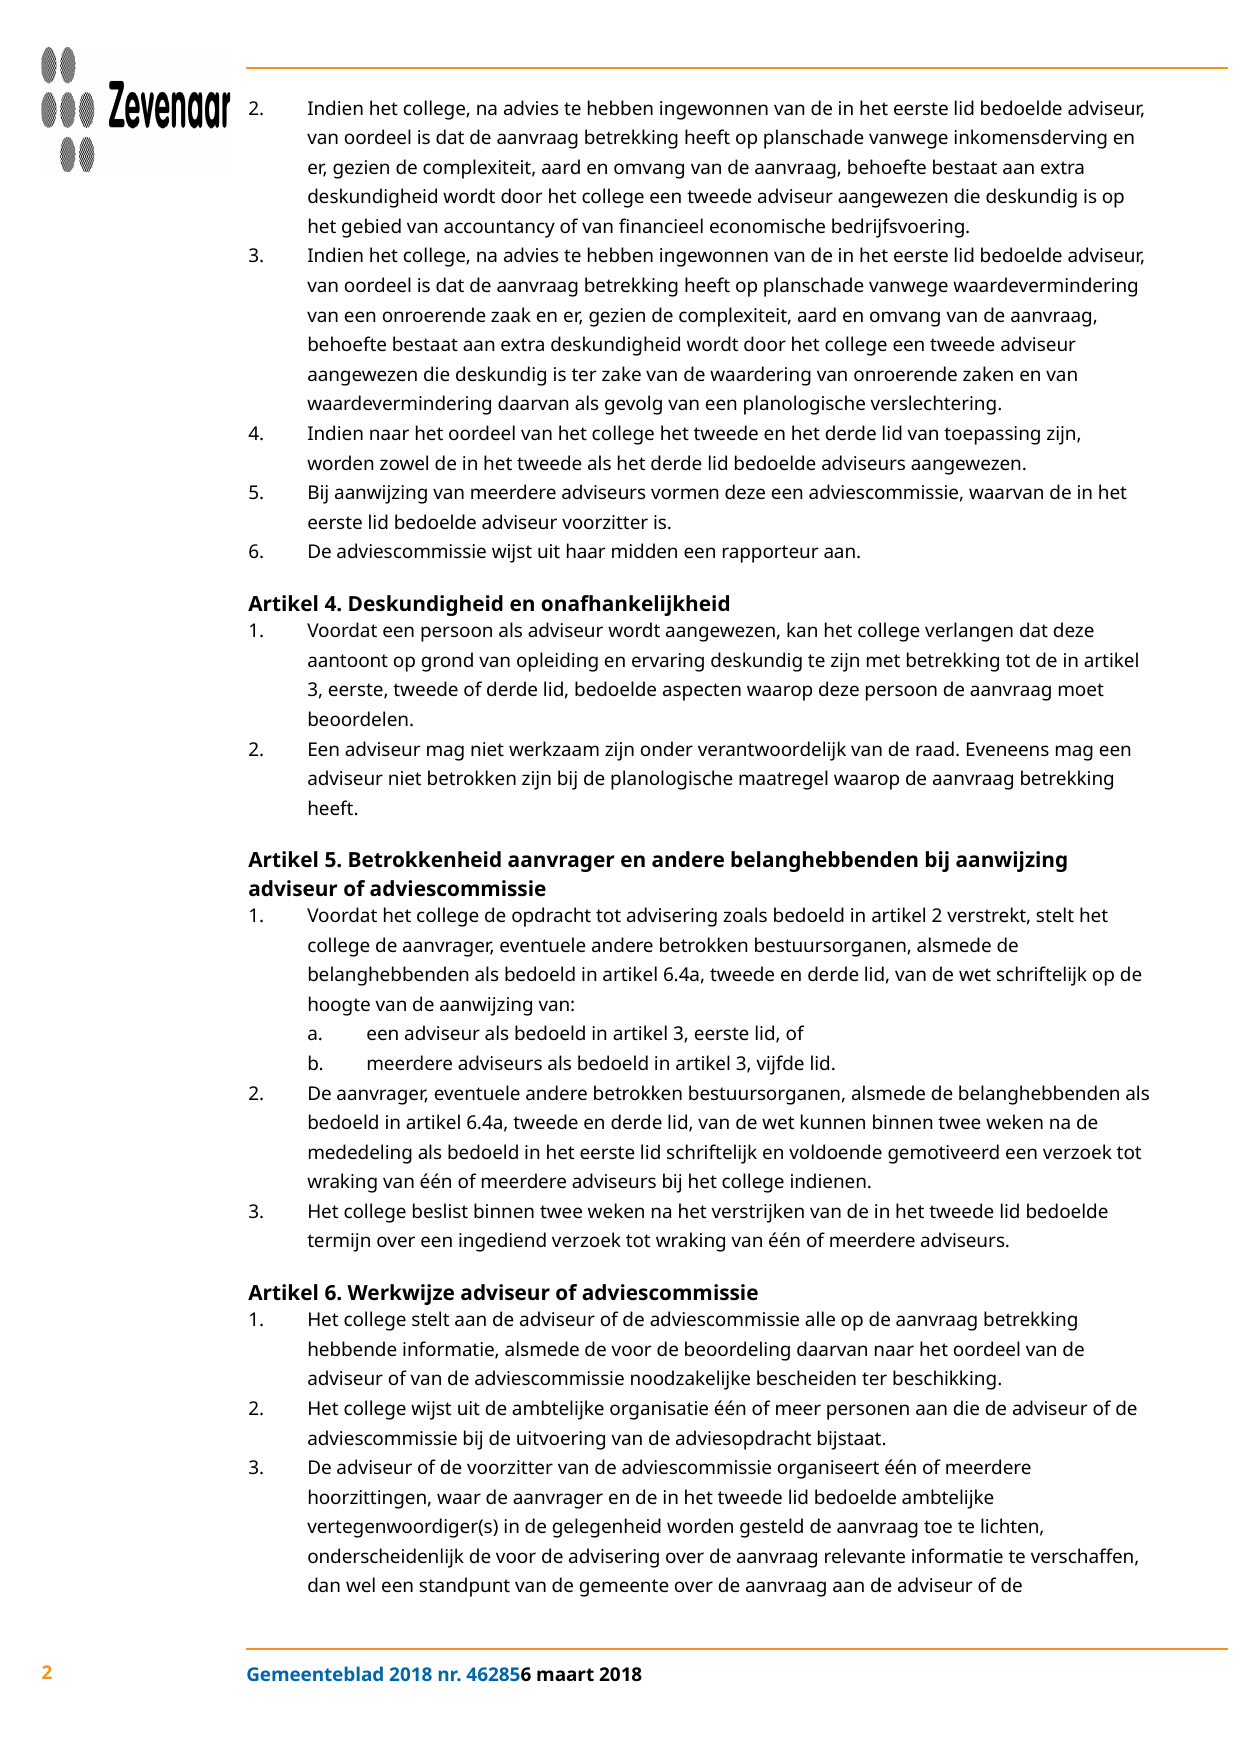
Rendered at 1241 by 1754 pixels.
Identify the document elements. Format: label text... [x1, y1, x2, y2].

list Het college wijst uit de ambtelijke organisatie één of meer personen aan die de adviseur of de adviescommissie bij de uitvoering van de adviesopdracht bijstaat. [248, 1395, 1152, 1451]
text Artikel 4. Deskundigheid en onafhankelijkheid [248, 589, 1152, 617]
list De adviseur of de voorzitter van de adviescommissie organiseert één of meerdere hoorzittingen, waar de aanvrager en de in het tweede lid bedoelde ambtelijke vertegenwoordiger(s) in de gelegenheid worden gesteld de aanvraag toe te lichten, onderscheidenlijk de voor de advisering over de aanvraag relevante informatie te verschaffen, dan wel een standpunt van de gemeente over de aanvraag aan de adviseur of de [248, 1454, 1152, 1598]
list Het college stelt aan de adviseur of de adviescommissie alle op de aanvraag betrekking hebbende informatie, alsmede de voor de beoordeling daarvan naar het oordeel van de adviseur of van de adviescommissie noodzakelijke bescheiden ter beschikking. [248, 1306, 1152, 1391]
list Een adviseur mag niet werkzaam zijn onder verantwoordelijk van de raad. Eveneens mag een adviseur niet betrokken zijn bij de planologische maatregel waarop de aanvraag betrekking heeft. [248, 736, 1152, 821]
list De adviescommissie wijst uit haar midden een rapporteur aan. [248, 538, 1152, 564]
list Indien het college, na advies te hebben ingewonnen van de in het eerste lid bedoelde adviseur, van oordeel is dat de aanvraag betrekking heeft op planschade vanwege waardevermindering van een onroerende zaak en er, gezien de complexiteit, aard en omvang van de aanvraag, behoefte bestaat aan extra deskundigheid wordt door het college een tweede adviseur aangewezen die deskundig is ter zake van de waardering van onroerende zaken en van waardevermindering daarvan als gevolg van een planologische verslechtering. [248, 243, 1152, 416]
list Voordat een persoon als adviseur wordt aangewezen, kan het college verlangen dat deze aantoont op grond van opleiding en ervaring deskundig te zijn met betrekking tot de in artikel 3, eerste, tweede of derde lid, bedoelde aspecten waarop deze persoon de aanvraag moet beoordelen. [248, 617, 1152, 732]
list een adviseur als bedoeld in artikel 3, eerste lid, of [307, 1021, 1152, 1046]
list Bij aanwijzing van meerdere adviseurs vormen deze een adviescommissie, waarvan de in het eerste lid bedoelde adviseur voorzitter is. [248, 479, 1152, 535]
list Indien het college, na advies te hebben ingewonnen van de in het eerste lid bedoelde adviseur, van oordeel is dat de aanvraag betrekking heeft op planschade vanwege inkomensderving en er, gezien de complexiteit, aard en omvang van de aanvraag, behoefte bestaat aan extra deskundigheid wordt door het college een tweede adviseur aangewezen die deskundig is op het gebied van accountancy of van financieel economische bedrijfsvoering. [248, 95, 1152, 239]
list meerdere adviseurs als bedoeld in artikel 3, vijfde lid. [307, 1050, 1152, 1076]
list Indien naar het oordeel van het college het tweede en het derde lid van toepassing zijn, worden zowel de in het tweede als het derde lid bedoelde adviseurs aangewezen. [248, 420, 1152, 476]
text Artikel 6. Werkwijze adviseur of adviescommissie [248, 1278, 1152, 1306]
text Artikel 5. Betrokkenheid aanvrager en andere belanghebbenden bij aanwijzing adviseur of adviescommissie [248, 845, 1152, 902]
list Het college beslist binnen twee weken na het verstrijken van de in het tweede lid bedoelde termijn over een ingediend verzoek tot wraking van één of meerdere adviseurs. [248, 1198, 1152, 1253]
picture [41, 47, 231, 172]
list Voordat het college de opdracht tot advisering zoals bedoeld in artikel 2 verstrekt, stelt het college de aanvrager, eventuele andere betrokken bestuursorganen, alsmede de belanghebbenden als bedoeld in artikel 6.4a, tweede en derde lid, van de wet schriftelijk op de hoogte van de aanwijzing van: [248, 902, 1152, 1017]
list De aanvrager, eventuele andere betrokken bestuursorganen, alsmede de belanghebbenden als bedoeld in artikel 6.4a, tweede en derde lid, van de wet kunnen binnen twee weken na de mededeling als bedoeld in het eerste lid schriftelijk en voldoende gemotiveerd een verzoek tot wraking van één of meerdere adviseurs bij het college indienen. [248, 1080, 1152, 1194]
